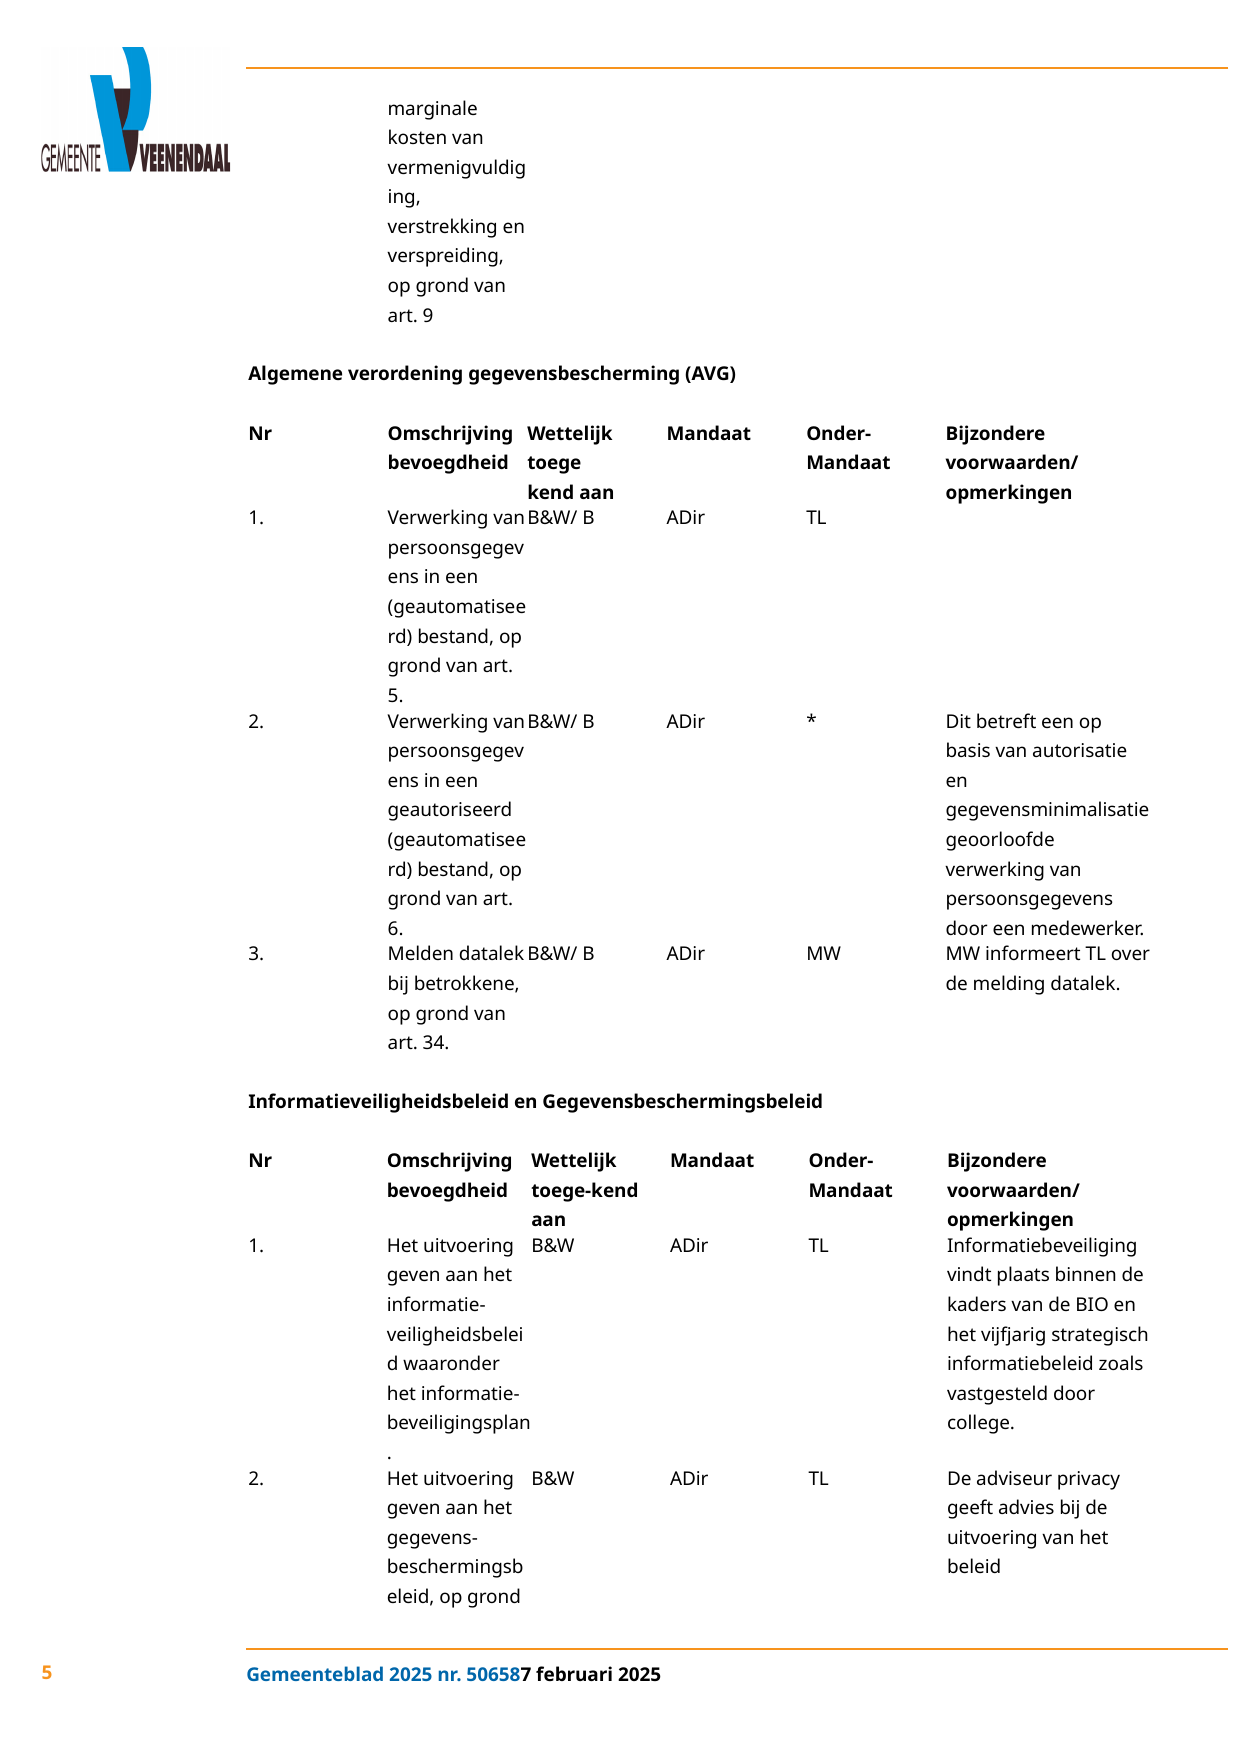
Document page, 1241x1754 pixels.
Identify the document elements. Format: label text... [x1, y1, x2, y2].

picture [123, 47, 231, 172]
table_cell TL [808, 1465, 947, 1609]
table_cell [945, 505, 1152, 708]
table_cell 2. [248, 1465, 387, 1609]
table_cell [527, 95, 666, 328]
table_header Nr [248, 420, 387, 504]
table_cell Het uitvoering geven aan het informatie-veiligheidsbeleid waaronder het informatie-beveiligingsplan. [387, 1232, 531, 1465]
table_cell De adviseur privacy geeft advies bij de uitvoering van het beleid [947, 1465, 1152, 1609]
table_cell * [806, 708, 945, 941]
table_header Omschrijving bevoegdheid [388, 420, 527, 504]
table_header Mandaat [666, 420, 806, 504]
table_cell Verwerking van persoonsgegevens in een (geautomatiseerd) bestand, op grond van art. 5. [388, 505, 527, 708]
table_cell Informatiebeveiliging vindt plaats binnen de kaders van de BIO en het vijfjarig strategisch informatiebeleid zoals vastgesteld door college. [947, 1232, 1152, 1465]
table_cell 1. [248, 1232, 387, 1465]
table_cell ADir [666, 505, 806, 708]
table_cell TL [808, 1232, 947, 1465]
table_header Wettelijk toege kend aan [527, 420, 666, 504]
picture [41, 47, 130, 172]
table_cell [945, 95, 1152, 328]
table_header Onder- Mandaat [808, 1147, 947, 1232]
table_cell ADir [670, 1232, 808, 1465]
table_header Onder- Mandaat [806, 420, 945, 504]
table_cell B&W/ B [527, 708, 666, 941]
table_cell [806, 95, 945, 328]
table_cell B&W [531, 1232, 670, 1465]
table_cell MW informeert TL over de melding datalek. [945, 941, 1152, 1055]
table_cell ADir [666, 941, 806, 1055]
table_header Mandaat [670, 1147, 808, 1232]
table_cell TL [806, 505, 945, 708]
table_cell ADir [670, 1465, 808, 1609]
table_cell marginale kosten van vermenigvuldiging, verstrekking en verspreiding, op grond van art. 9 [388, 95, 527, 328]
table_cell 2. [248, 708, 387, 941]
table_cell 1. [248, 505, 387, 708]
table_cell Dit betreft een op basis van autorisatie en gegevensminimalisatie geoorloofde verwerking van persoonsgegevens door een medewerker. [945, 708, 1152, 941]
table_cell B&W [531, 1465, 670, 1609]
table_cell [666, 95, 806, 328]
table_header Bijzondere voorwaarden/ opmerkingen [947, 1147, 1152, 1232]
table_cell Melden datalek bij betrokkene, op grond van art. 34. [388, 941, 527, 1055]
table_header Wettelijk toege-kend aan [531, 1147, 670, 1232]
table_cell B&W/ B [527, 505, 666, 708]
table_header Nr [248, 1147, 387, 1232]
table_header Bijzondere voorwaarden/ opmerkingen [945, 420, 1152, 504]
table_cell Het uitvoering geven aan het gegevens-beschermingsbeleid, op grond [387, 1465, 531, 1609]
table_cell [248, 95, 387, 328]
table_cell 3. [248, 941, 387, 1055]
table_cell ADir [666, 708, 806, 941]
table_cell MW [806, 941, 945, 1055]
table_header Omschrijving bevoegdheid [387, 1147, 531, 1232]
text Informatieveiligheidsbeleid en Gegevensbeschermingsbeleid [248, 1088, 1152, 1114]
table_cell Verwerking van persoonsgegevens in een geautoriseerd (geautomatiseerd) bestand, op grond van art. 6. [388, 708, 527, 941]
table_cell B&W/ B [527, 941, 666, 1055]
text Algemene verordening gegevensbescherming (AVG) [248, 360, 1152, 386]
